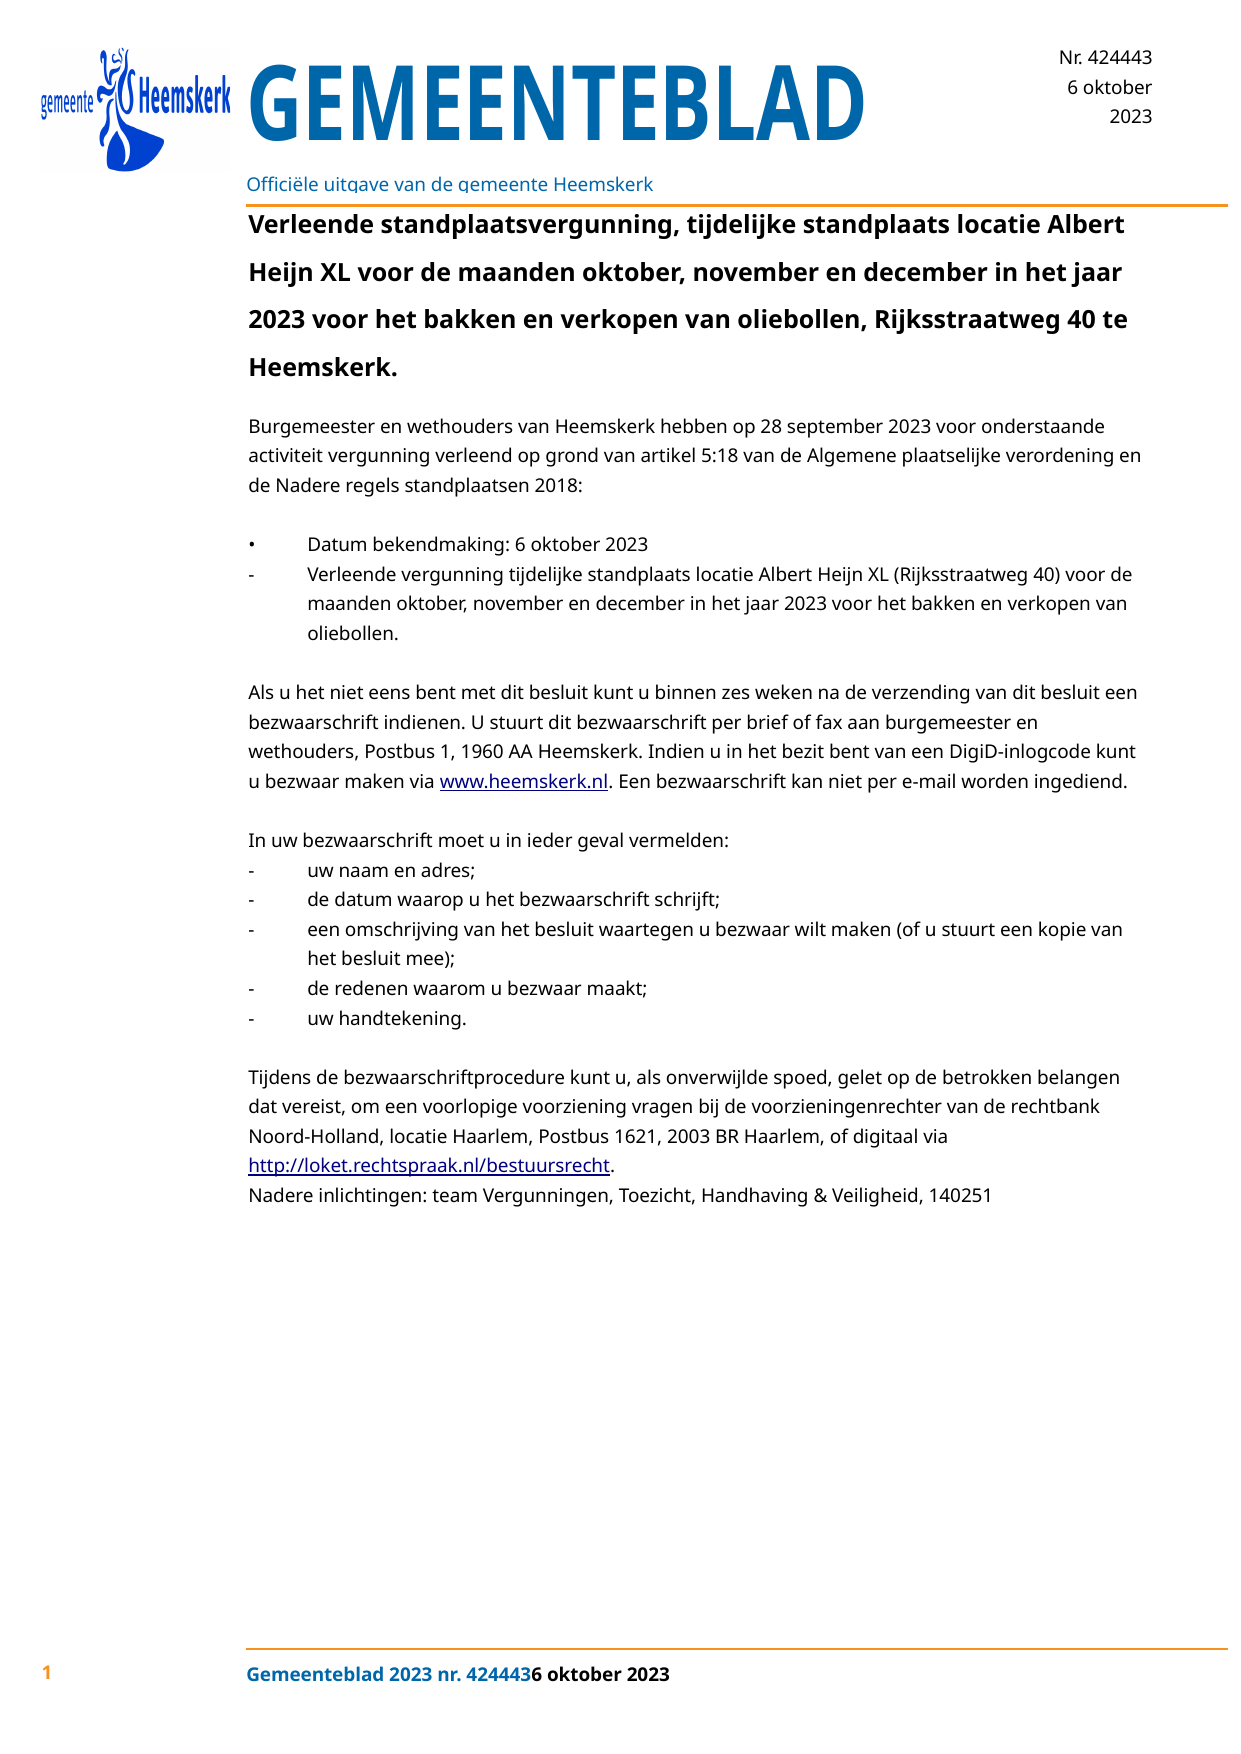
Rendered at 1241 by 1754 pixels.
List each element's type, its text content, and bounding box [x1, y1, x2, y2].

text Burgemeester en wethouders van Heemskerk hebben op 28 september 2023 voor onderstaande activiteit vergunning verleend op grond van artikel 5:18 van de Algemene plaatselijke verordening en de Nadere regels standplaatsen 2018: [248, 413, 1152, 498]
list de redenen waarom u bezwaar maakt; [248, 975, 1152, 1001]
picture [41, 47, 231, 172]
list uw handtekening. [248, 1005, 1152, 1031]
text In uw bezwaarschrift moet u in ieder geval vermelden: [248, 827, 1152, 853]
text Als u het niet eens bent met dit besluit kunt u binnen zes weken na de verzending van dit besluit een bezwaarschrift indienen. U stuurt dit bezwaarschrift per brief of fax aan burgemeester en wethouders, Postbus 1, 1960 AA Heemskerk. Indien u in het bezit bent van een DigiD-inlogcode kunt u bezwaar maken via www.heemskerk.nl. Een bezwaarschrift kan niet per e-mail worden ingediend. [248, 679, 1152, 794]
text Nadere inlichtingen: team Vergunningen, Toezicht, Handhaving & Veiligheid, 140251 [248, 1182, 1152, 1208]
list uw naam en adres; [248, 857, 1152, 883]
text Verleende standplaatsvergunning, tijdelijke standplaats locatie Albert Heijn XL voor de maanden oktober, november en december in het jaar 2023 voor het bakken en verkopen van oliebollen, Rijksstraatweg 40 te Heemskerk. [248, 207, 1152, 384]
list een omschrijving van het besluit waartegen u bezwaar wilt maken (of u stuurt een kopie van het besluit mee); [248, 916, 1152, 971]
text Tijdens de bezwaarschriftprocedure kunt u, als onverwijlde spoed, gelet op de betrokken belangen dat vereist, om een voorlopige voorziening vragen bij de voorzieningenrechter van de rechtbank Noord-Holland, locatie Haarlem, Postbus 1621, 2003 BR Haarlem, of digitaal via http://loket.rechtspraak.nl/bestuursrecht. [248, 1064, 1152, 1178]
list Verleende vergunning tijdelijke standplaats locatie Albert Heijn XL (Rijksstraatweg 40) voor de maanden oktober, november en december in het jaar 2023 voor het bakken en verkopen van oliebollen. [248, 561, 1152, 646]
list de datum waarop u het bezwaarschrift schrijft; [248, 886, 1152, 912]
list Datum bekendmaking: 6 oktober 2023 [248, 531, 1152, 557]
